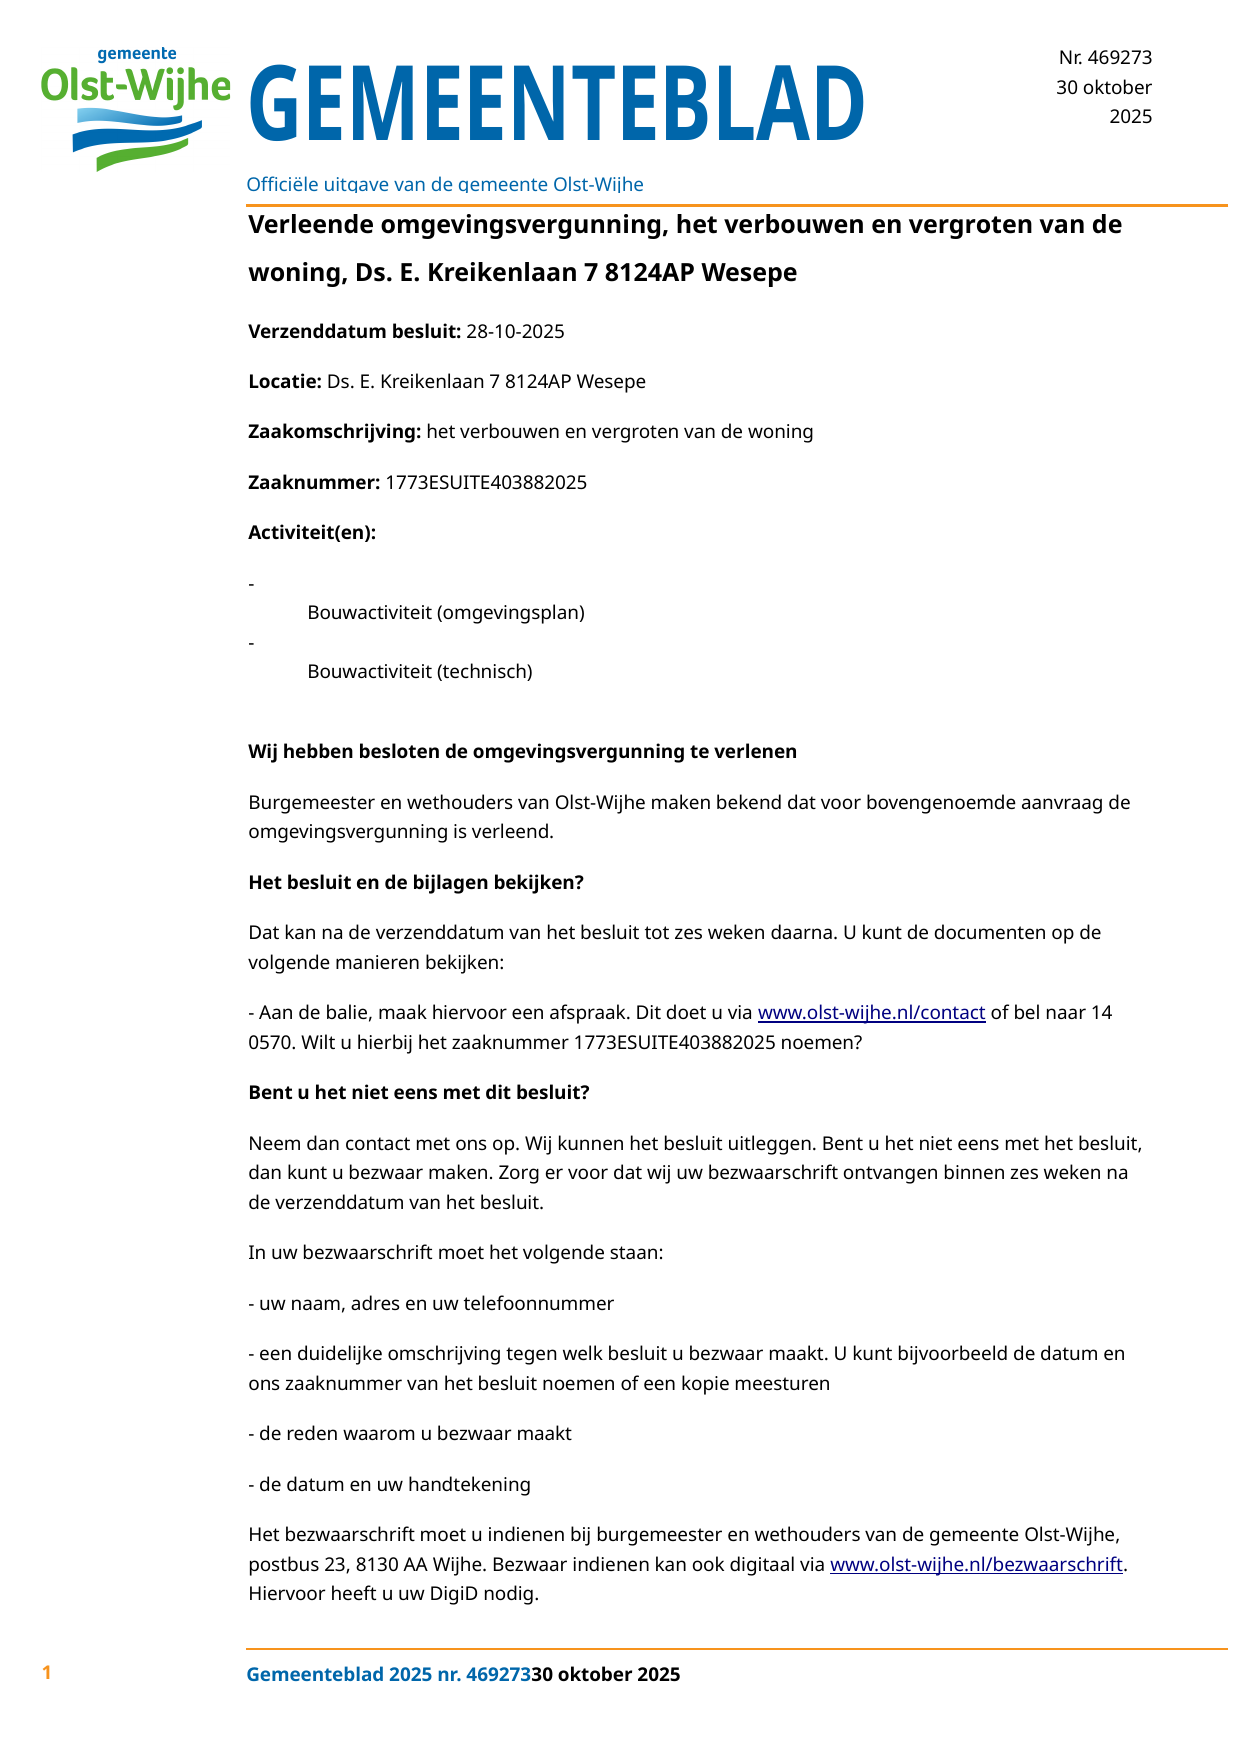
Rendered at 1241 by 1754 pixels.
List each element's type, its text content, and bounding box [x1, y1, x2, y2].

list Bouwactiviteit (technisch) [248, 659, 1152, 684]
picture [41, 47, 231, 172]
text Het besluit en de bijlagen bekijken? [248, 869, 1152, 895]
text Verleende omgevingsvergunning, het verbouwen en vergroten van de woning, Ds. E. Kreikenlaan 7 8124AP Wesepe [248, 207, 1152, 288]
text Dat kan na de verzenddatum van het besluit tot zes weken daarna. U kunt de documenten op de volgende manieren bekijken: [248, 919, 1152, 975]
text - een duidelijke omschrijving tegen welk besluit u bezwaar maakt. U kunt bijvoorbeeld de datum en ons zaaknummer van het besluit noemen of een kopie meesturen [248, 1340, 1152, 1396]
text Wij hebben besloten de omgevingsvergunning te verlenen [248, 739, 1152, 764]
text - Aan de balie, maak hiervoor een afspraak. Dit doet u via www.olst-wijhe.nl/contact of bel naar 14 0570. Wilt u hierbij het zaaknummer 1773ESUITE403882025 noemen? [248, 999, 1152, 1055]
text - uw naam, adres en uw telefoonnummer [248, 1290, 1152, 1316]
text Activiteit(en): [248, 519, 1152, 545]
text Burgemeester en wethouders van Olst-Wijhe maken bekend dat voor bovengenoemde aanvraag de omgevingsvergunning is verleend. [248, 789, 1152, 844]
text Neem dan contact met ons op. Wij kunnen het besluit uitleggen. Bent u het niet eens met het besluit, dan kunt u bezwaar maken. Zorg er voor dat wij uw bezwaarschrift ontvangen binnen zes weken na de verzenddatum van het besluit. [248, 1130, 1152, 1215]
text Bent u het niet eens met dit besluit? [248, 1079, 1152, 1105]
text Het bezwaarschrift moet u indienen bij burgemeester en wethouders van de gemeente Olst-Wijhe, postbus 23, 8130 AA Wijhe. Bezwaar indienen kan ook digitaal via www.olst-wijhe.nl/bezwaarschrift. Hiervoor heeft u uw DigiD nodig. [248, 1521, 1152, 1606]
text Locatie: Ds. E. Kreikenlaan 7 8124AP Wesepe [248, 368, 1152, 394]
text In uw bezwaarschrift moet het volgende staan: [248, 1239, 1152, 1265]
text Zaakomschrijving: het verbouwen en vergroten van de woning [248, 419, 1152, 444]
list Bouwactiviteit (omgevingsplan) [248, 599, 1152, 625]
text Zaaknummer: 1773ESUITE403882025 [248, 469, 1152, 495]
text Verzenddatum besluit: 28-10-2025 [248, 318, 1152, 344]
text - de reden waarom u bezwaar maakt [248, 1420, 1152, 1446]
text - de datum en uw handtekening [248, 1471, 1152, 1497]
